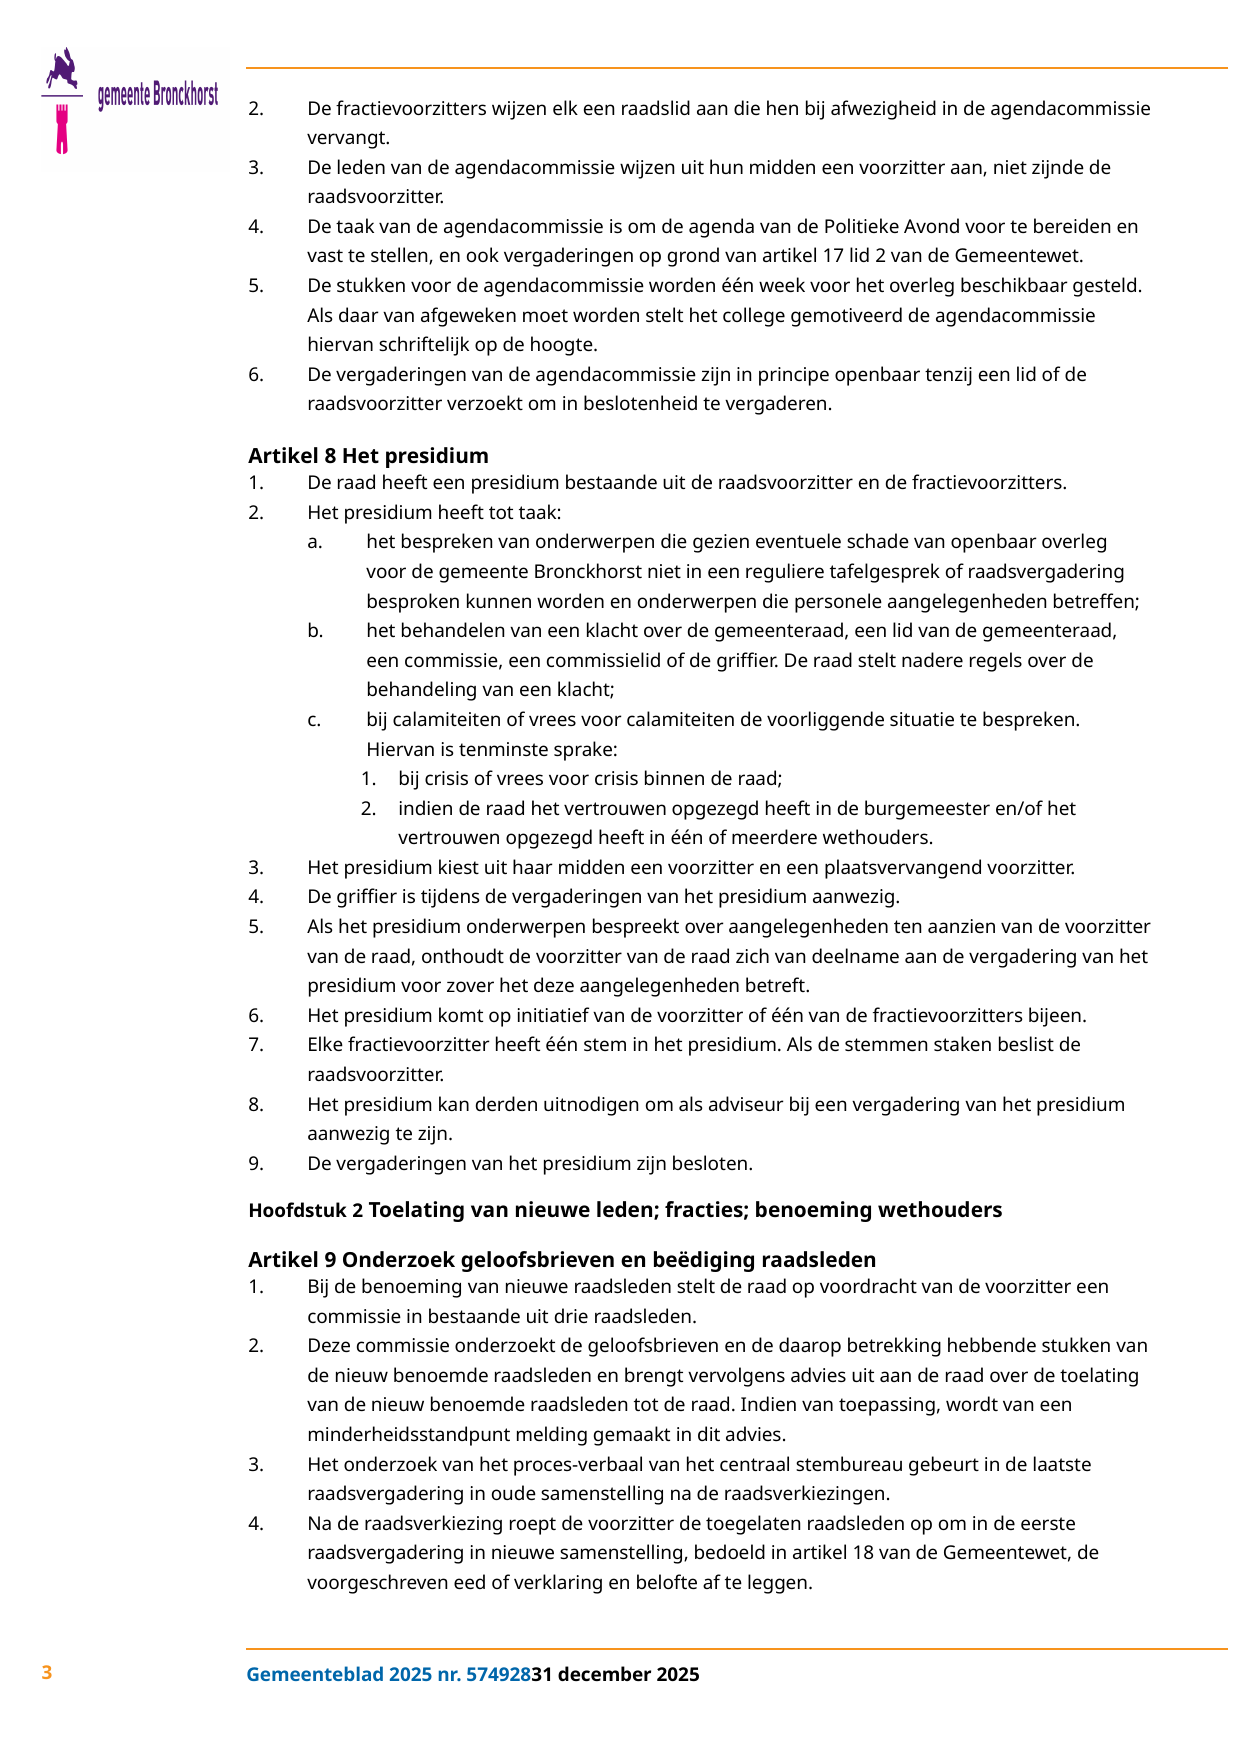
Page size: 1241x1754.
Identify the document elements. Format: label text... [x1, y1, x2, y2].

list het behandelen van een klacht over de gemeenteraad, een lid van de gemeenteraad, een commissie, een commissielid of de griffier. De raad stelt nadere regels over de behandeling van een klacht; [307, 617, 1152, 702]
list het bespreken van onderwerpen die gezien eventuele schade van openbaar overleg voor de gemeente Bronckhorst niet in een reguliere tafelgesprek of raadsvergadering besproken kunnen worden en onderwerpen die personele aangelegenheden betreffen; [307, 529, 1152, 613]
list De stukken voor de agendacommissie worden één week voor het overleg beschikbaar gesteld. Als daar van afgeweken moet worden stelt het college gemotiveerd de agendacommissie hiervan schriftelijk op de hoogte. [248, 272, 1152, 357]
list Na de raadsverkiezing roept de voorzitter de toegelaten raadsleden op om in de eerste raadsvergadering in nieuwe samenstelling, bedoeld in artikel 18 van de Gemeentewet, de voorgeschreven eed of verklaring en belofte af te leggen. [248, 1510, 1152, 1595]
text Hoofdstuk 2 Toelating van nieuwe leden; fracties; benoeming wethouders [248, 1196, 1152, 1224]
list Het presidium kan derden uitnodigen om als adviseur bij een vergadering van het presidium aanwezig te zijn. [248, 1091, 1152, 1146]
list Deze commissie onderzoekt de geloofsbrieven en de daarop betrekking hebbende stukken van de nieuw benoemde raadsleden en brengt vervolgens advies uit aan de raad over de toelating van de nieuw benoemde raadsleden tot de raad. Indien van toepassing, wordt van een minderheidsstandpunt melding gemaakt in dit advies. [248, 1332, 1152, 1447]
list De vergaderingen van de agendacommissie zijn in principe openbaar tenzij een lid of de raadsvoorzitter verzoekt om in beslotenheid te vergaderen. [248, 361, 1152, 416]
list De leden van de agendacommissie wijzen uit hun midden een voorzitter aan, niet zijnde de raadsvoorzitter. [248, 154, 1152, 209]
picture [41, 47, 231, 172]
list De taak van de agendacommissie is om de agenda van de Politieke Avond voor te bereiden en vast te stellen, en ook vergaderingen op grond van artikel 17 lid 2 van de Gemeentewet. [248, 213, 1152, 268]
list Het presidium komt op initiatief van de voorzitter of één van de fractievoorzitters bijeen. [248, 1002, 1152, 1028]
list De raad heeft een presidium bestaande uit de raadsvoorzitter en de fractievoorzitters. [248, 469, 1152, 495]
list bij crisis of vrees voor crisis binnen de raad; [361, 765, 1152, 791]
list Het presidium heeft tot taak: [248, 499, 1152, 525]
list Elke fractievoorzitter heeft één stem in het presidium. Als de stemmen staken beslist de raadsvoorzitter. [248, 1032, 1152, 1087]
text Artikel 9 Onderzoek geloofsbrieven en beëdiging raadsleden [248, 1245, 1152, 1273]
text Artikel 8 Het presidium [248, 441, 1152, 469]
list De vergaderingen van het presidium zijn besloten. [248, 1150, 1152, 1176]
list indien de raad het vertrouwen opgezegd heeft in de burgemeester en/of het vertrouwen opgezegd heeft in één of meerdere wethouders. [361, 795, 1152, 850]
list Als het presidium onderwerpen bespreekt over aangelegenheden ten aanzien van de voorzitter van de raad, onthoudt de voorzitter van de raad zich van deelname aan de vergadering van het presidium voor zover het deze aangelegenheden betreft. [248, 913, 1152, 998]
list bij calamiteiten of vrees voor calamiteiten de voorliggende situatie te bespreken. Hiervan is tenminste sprake: [307, 706, 1152, 761]
list Het onderzoek van het proces-verbaal van het centraal stembureau gebeurt in de laatste raadsvergadering in oude samenstelling na de raadsverkiezingen. [248, 1451, 1152, 1506]
list Bij de benoeming van nieuwe raadsleden stelt de raad op voordracht van de voorzitter een commissie in bestaande uit drie raadsleden. [248, 1273, 1152, 1328]
list De griffier is tijdens de vergaderingen van het presidium aanwezig. [248, 884, 1152, 909]
list Het presidium kiest uit haar midden een voorzitter en een plaatsvervangend voorzitter. [248, 854, 1152, 880]
list De fractievoorzitters wijzen elk een raadslid aan die hen bij afwezigheid in de agendacommissie vervangt. [248, 95, 1152, 150]
